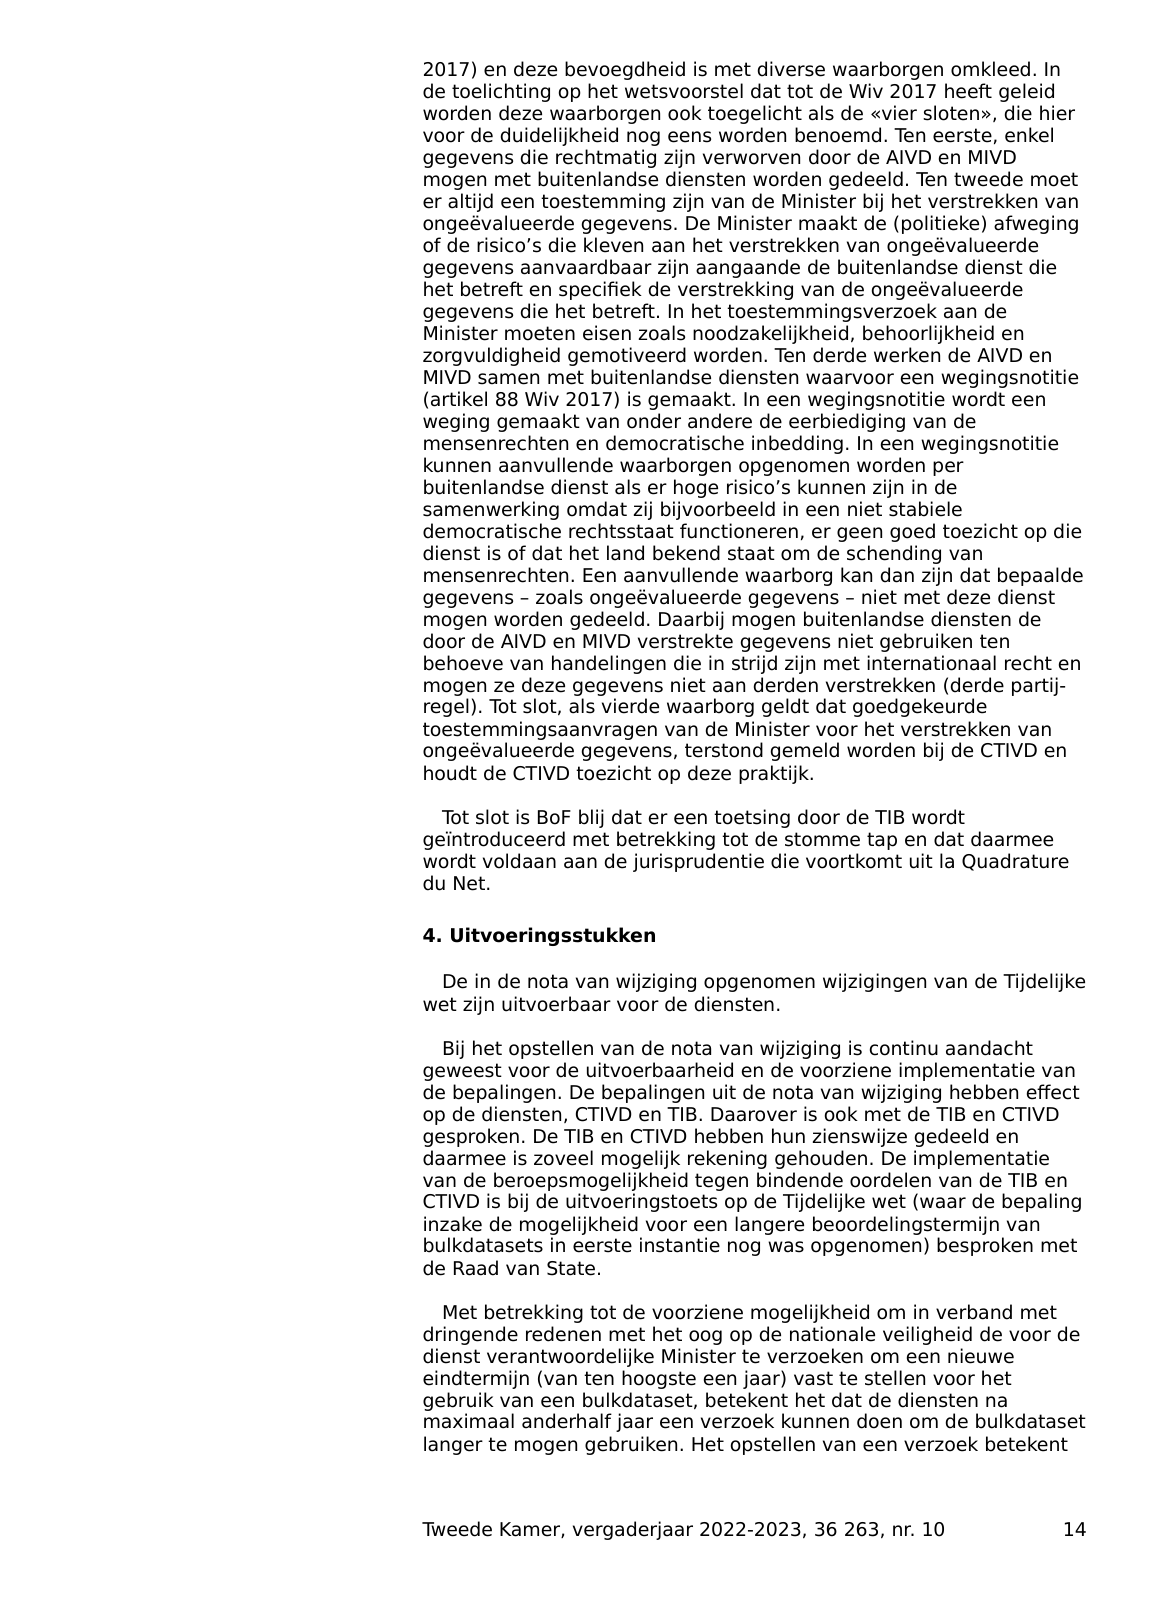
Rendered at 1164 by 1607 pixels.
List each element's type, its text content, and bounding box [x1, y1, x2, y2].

text Bij het opstellen van de nota van wijziging is continu aandacht geweest voor de uitvoerbaarheid en de voorziene implementatie van de bepalingen. De bepalingen uit de nota van wijziging hebben effect op de diensten, CTIVD en TIB. Daarover is ook met de TIB en CTIVD gesproken. De TIB en CTIVD hebben hun zienswijze gedeeld en daarmee is zoveel mogelijk rekening gehouden. De implementatie van de beroepsmogelijkheid tegen bindende oordelen van de TIB en CTIVD is bij de uitvoeringstoets op de Tijdelijke wet (waar de bepaling inzake de mogelijkheid voor een langere beoordelingstermijn van bulkdatasets in eerste instantie nog was opgenomen) besproken met de Raad van State. [422, 1038, 1087, 1279]
text Met betrekking tot de voorziene mogelijkheid om in verband met dringende redenen met het oog op de nationale veiligheid de voor de dienst verantwoordelijke Minister te verzoeken om een nieuwe eindtermijn (van ten hoogste een jaar) vast te stellen voor het gebruik van een bulkdataset, betekent het dat de diensten na maximaal anderhalf jaar een verzoek kunnen doen om de bulkdataset langer te mogen gebruiken. Het opstellen van een verzoek betekent [422, 1302, 1087, 1455]
text Tot slot is BoF blij dat er een toetsing door de TIB wordt geïntroduceerd met betrekking tot de stomme tap en dat daarmee wordt voldaan aan de jurisprudentie die voortkomt uit la Quadrature du Net. [422, 807, 1087, 894]
text De in de nota van wijziging opgenomen wijzigingen van de Tijdelijke wet zijn uitvoerbaar voor de diensten. [422, 971, 1087, 1015]
text 2017) en deze bevoegdheid is met diverse waarborgen omkleed. In de toelichting op het wetsvoorstel dat tot de Wiv 2017 heeft geleid worden deze waarborgen ook toegelicht als de «vier sloten», die hier voor de duidelijkheid nog eens worden benoemd. Ten eerste, enkel gegevens die rechtmatig zijn verworven door de AIVD en MIVD mogen met buitenlandse diensten worden gedeeld. Ten tweede moet er altijd een toestemming zijn van de Minister bij het verstrekken van ongeëvalueerde gegevens. De Minister maakt de (politieke) afweging of de risico’s die kleven aan het verstrekken van ongeëvalueerde gegevens aanvaardbaar zijn aangaande de buitenlandse dienst die het betreft en specifiek de verstrekking van de ongeëvalueerde gegevens die het betreft. In het toestemmingsverzoek aan de Minister moeten eisen zoals noodzakelijkheid, behoorlijkheid en zorgvuldigheid gemotiveerd worden. Ten derde werken de AIVD en MIVD samen met buitenlandse diensten waarvoor een wegingsnotitie (artikel 88 Wiv 2017) is gemaakt. In een wegingsnotitie wordt een weging gemaakt van onder andere de eerbiediging van de mensenrechten en democratische inbedding. In een wegingsnotitie kunnen aanvullende waarborgen opgenomen worden per buitenlandse dienst als er hoge risico’s kunnen zijn in de samenwerking omdat zij bijvoorbeeld in een niet stabiele democratische rechtsstaat functioneren, er geen goed toezicht op die dienst is of dat het land bekend staat om de schending van mensenrechten. Een aanvullende waarborg kan dan zijn dat bepaalde gegevens – zoals ongeëvalueerde gegevens – niet met deze dienst mogen worden gedeeld. Daarbij mogen buitenlandse diensten de door de AIVD en MIVD verstrekte gegevens niet gebruiken ten behoeve van handelingen die in strijd zijn met internationaal recht en mogen ze deze gegevens niet aan derden verstrekken (derde partij-regel). Tot slot, als vierde waarborg geldt dat goedgekeurde toestemmingsaanvragen van de Minister voor het verstrekken van ongeëvalueerde gegevens, terstond gemeld worden bij de CTIVD en houdt de CTIVD toezicht op deze praktijk. [422, 59, 1087, 784]
subtitle 4. Uitvoeringsstukken [422, 924, 1087, 946]
